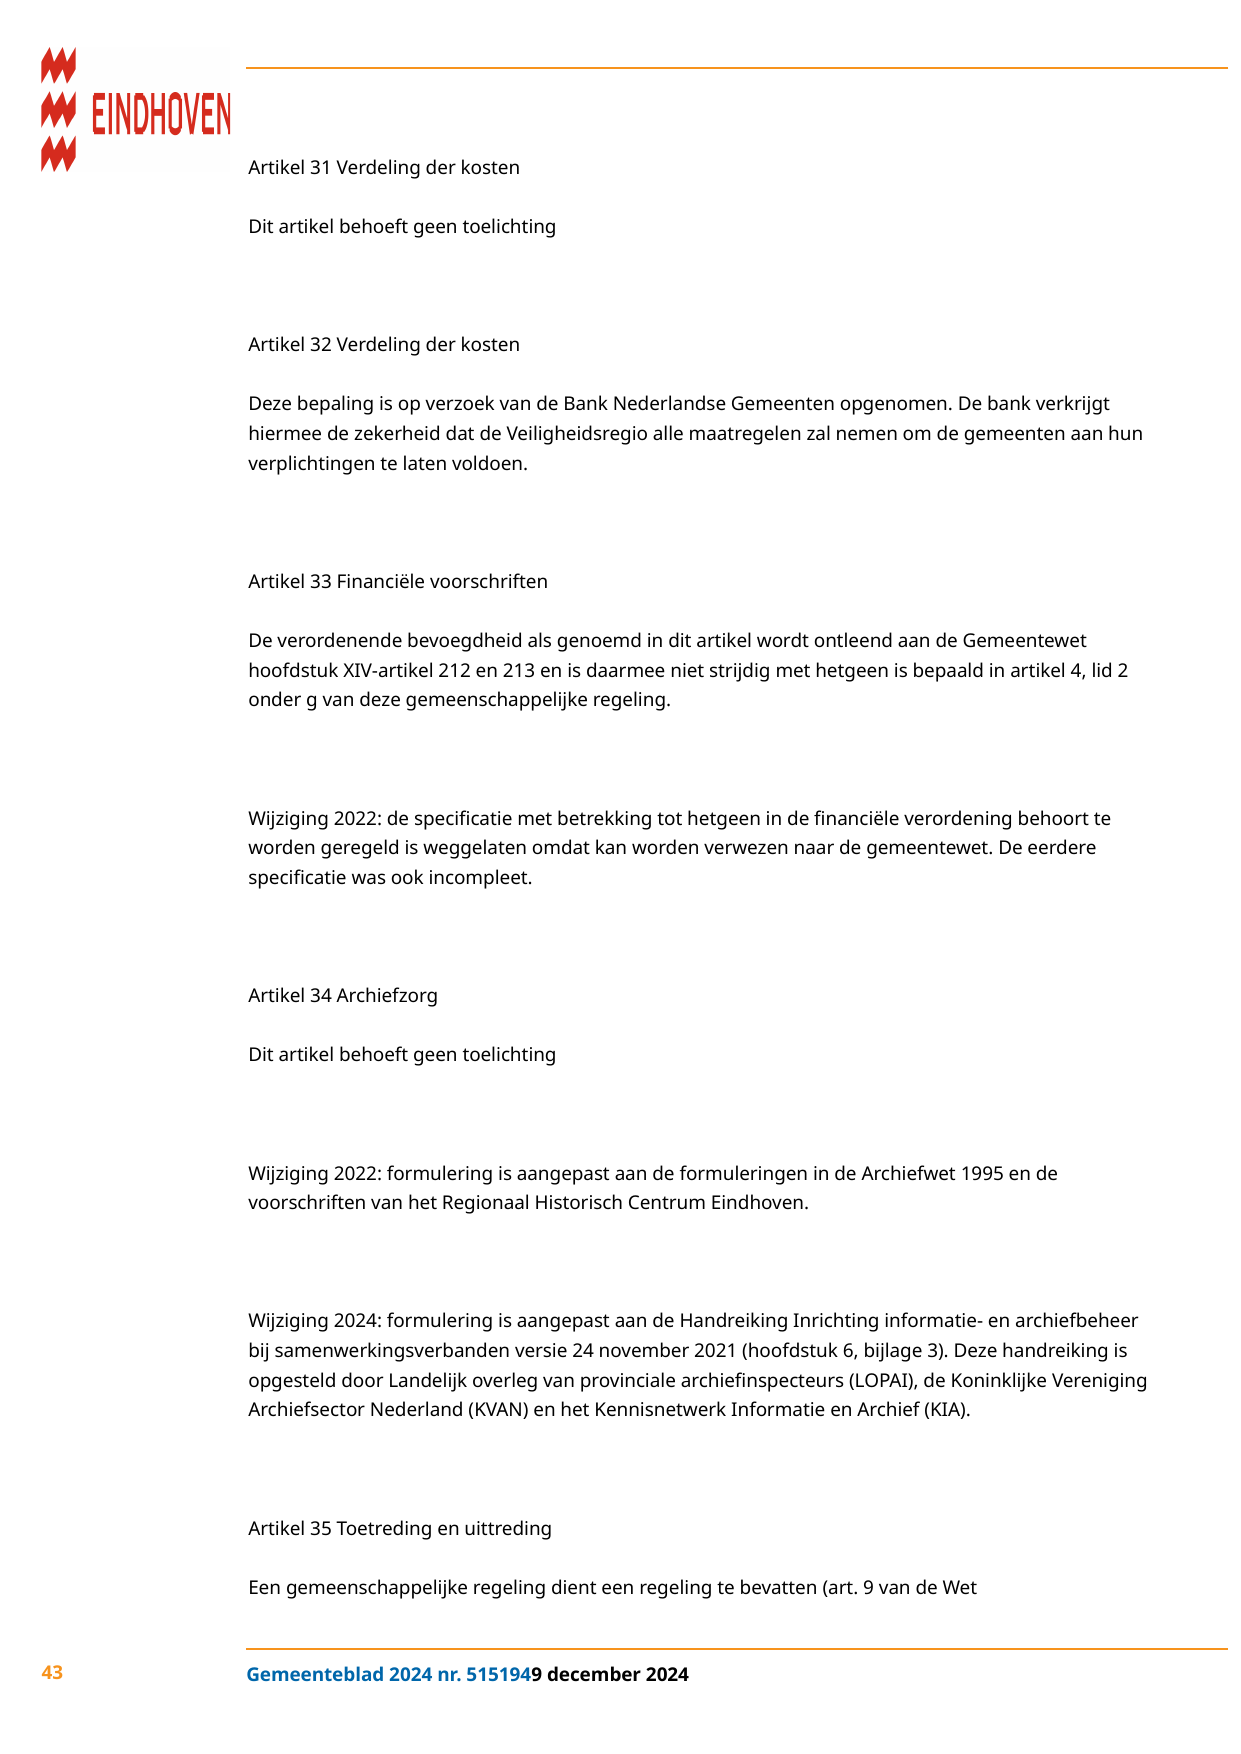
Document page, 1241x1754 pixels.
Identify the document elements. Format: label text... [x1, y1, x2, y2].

text Artikel 34 Archiefzorg [248, 982, 1152, 1008]
text De verordenende bevoegdheid als genoemd in dit artikel wordt ontleend aan de Gemeentewet hoofdstuk XIV-artikel 212 en 213 en is daarmee niet strijdig met hetgeen is bepaald in artikel 4, lid 2 onder g van deze gemeenschappelijke regeling. [248, 627, 1152, 712]
text Deze bepaling is op verzoek van de Bank Nederlandse Gemeenten opgenomen. De bank verkrijgt hiermee de zekerheid dat de Veiligheidsregio alle maatregelen zal nemen om de gemeenten aan hun verplichtingen te laten voldoen. [248, 391, 1152, 476]
picture [41, 47, 231, 172]
text Artikel 35 Toetreding en uittreding [248, 1515, 1152, 1541]
text Wijziging 2024: formulering is aangepast aan de Handreiking Inrichting informatie- en archiefbeheer bij samenwerkingsverbanden versie 24 november 2021 (hoofdstuk 6, bijlage 3). Deze handreiking is opgesteld door Landelijk overleg van provinciale archiefinspecteurs (LOPAI), de Koninklijke Vereniging Archiefsector Nederland (KVAN) en het Kennisnetwerk Informatie en Archief (KIA). [248, 1308, 1152, 1422]
text Dit artikel behoeft geen toelichting [248, 213, 1152, 239]
text Een gemeenschappelijke regeling dient een regeling te bevatten (art. 9 van de Wet [248, 1574, 1152, 1600]
text Artikel 33 Financiële voorschriften [248, 568, 1152, 594]
text Wijziging 2022: formulering is aangepast aan de formuleringen in de Archiefwet 1995 en de voorschriften van het Regionaal Historisch Centrum Eindhoven. [248, 1160, 1152, 1215]
text Dit artikel behoeft geen toelichting [248, 1041, 1152, 1067]
text Artikel 31 Verdeling der kosten [248, 154, 1152, 180]
text Wijziging 2022: de specificatie met betrekking tot hetgeen in de financiële verordening behoort te worden geregeld is weggelaten omdat kan worden verwezen naar de gemeentewet. De eerdere specificatie was ook incompleet. [248, 805, 1152, 890]
text Artikel 32 Verdeling der kosten [248, 331, 1152, 357]
